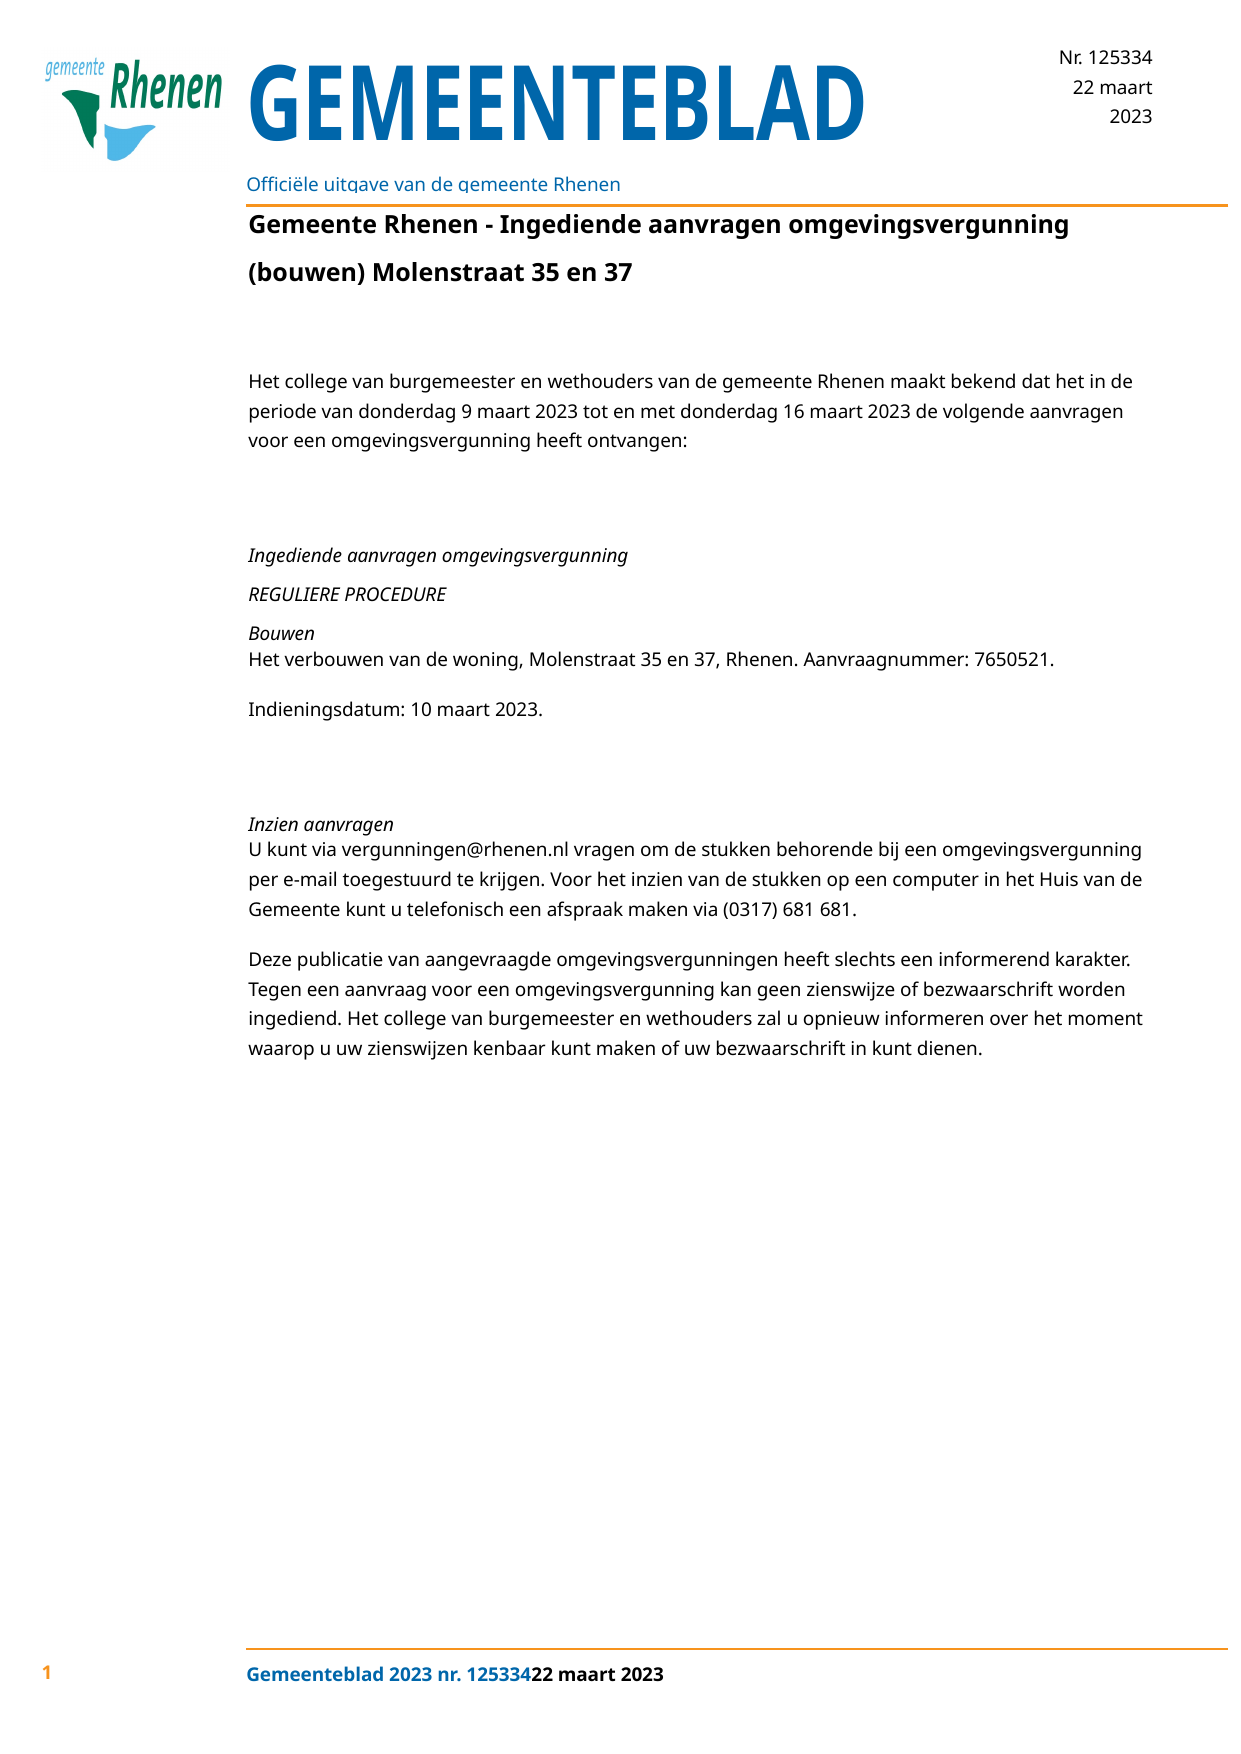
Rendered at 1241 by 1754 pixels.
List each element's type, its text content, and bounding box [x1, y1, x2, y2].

text Het verbouwen van de woning, Molenstraat 35 en 37, Rhenen. Aanvraagnummer: 7650521. [248, 646, 1152, 672]
text REGULIERE PROCEDURE [248, 581, 1152, 607]
text U kunt via vergunningen@rhenen.nl vragen om de stukken behorende bij een omgevingsvergunning per e-mail toegestuurd te krijgen. Voor het inzien van de stukken op een computer in het Huis van de Gemeente kunt u telefonisch een afspraak maken via (0317) 681 681. [248, 837, 1152, 922]
text Deze publicatie van aangevraagde omgevingsvergunningen heeft slechts een informerend karakter. Tegen een aanvraag voor een omgevingsvergunning kan geen zienswijze of bezwaarschrift worden ingediend. Het college van burgemeester en wethouders zal u opnieuw informeren over het moment waarop u uw zienswijzen kenbaar kunt maken of uw bezwaarschrift in kunt dienen. [248, 946, 1152, 1061]
text Bouwen [248, 620, 1152, 646]
text Het college van burgemeester en wethouders van de gemeente Rhenen maakt bekend dat het in de periode van donderdag 9 maart 2023 tot en met donderdag 16 maart 2023 de volgende aanvragen voor een omgevingsvergunning heeft ontvangen: [248, 368, 1152, 453]
text Ingediende aanvragen omgevingsvergunning [248, 542, 1152, 568]
text Indieningsdatum: 10 maart 2023. [248, 697, 1152, 722]
text Gemeente Rhenen - Ingediende aanvragen omgevingsvergunning (bouwen) Molenstraat 35 en 37 [248, 207, 1152, 288]
text Inzien aanvragen [248, 811, 1152, 837]
picture [41, 47, 231, 172]
